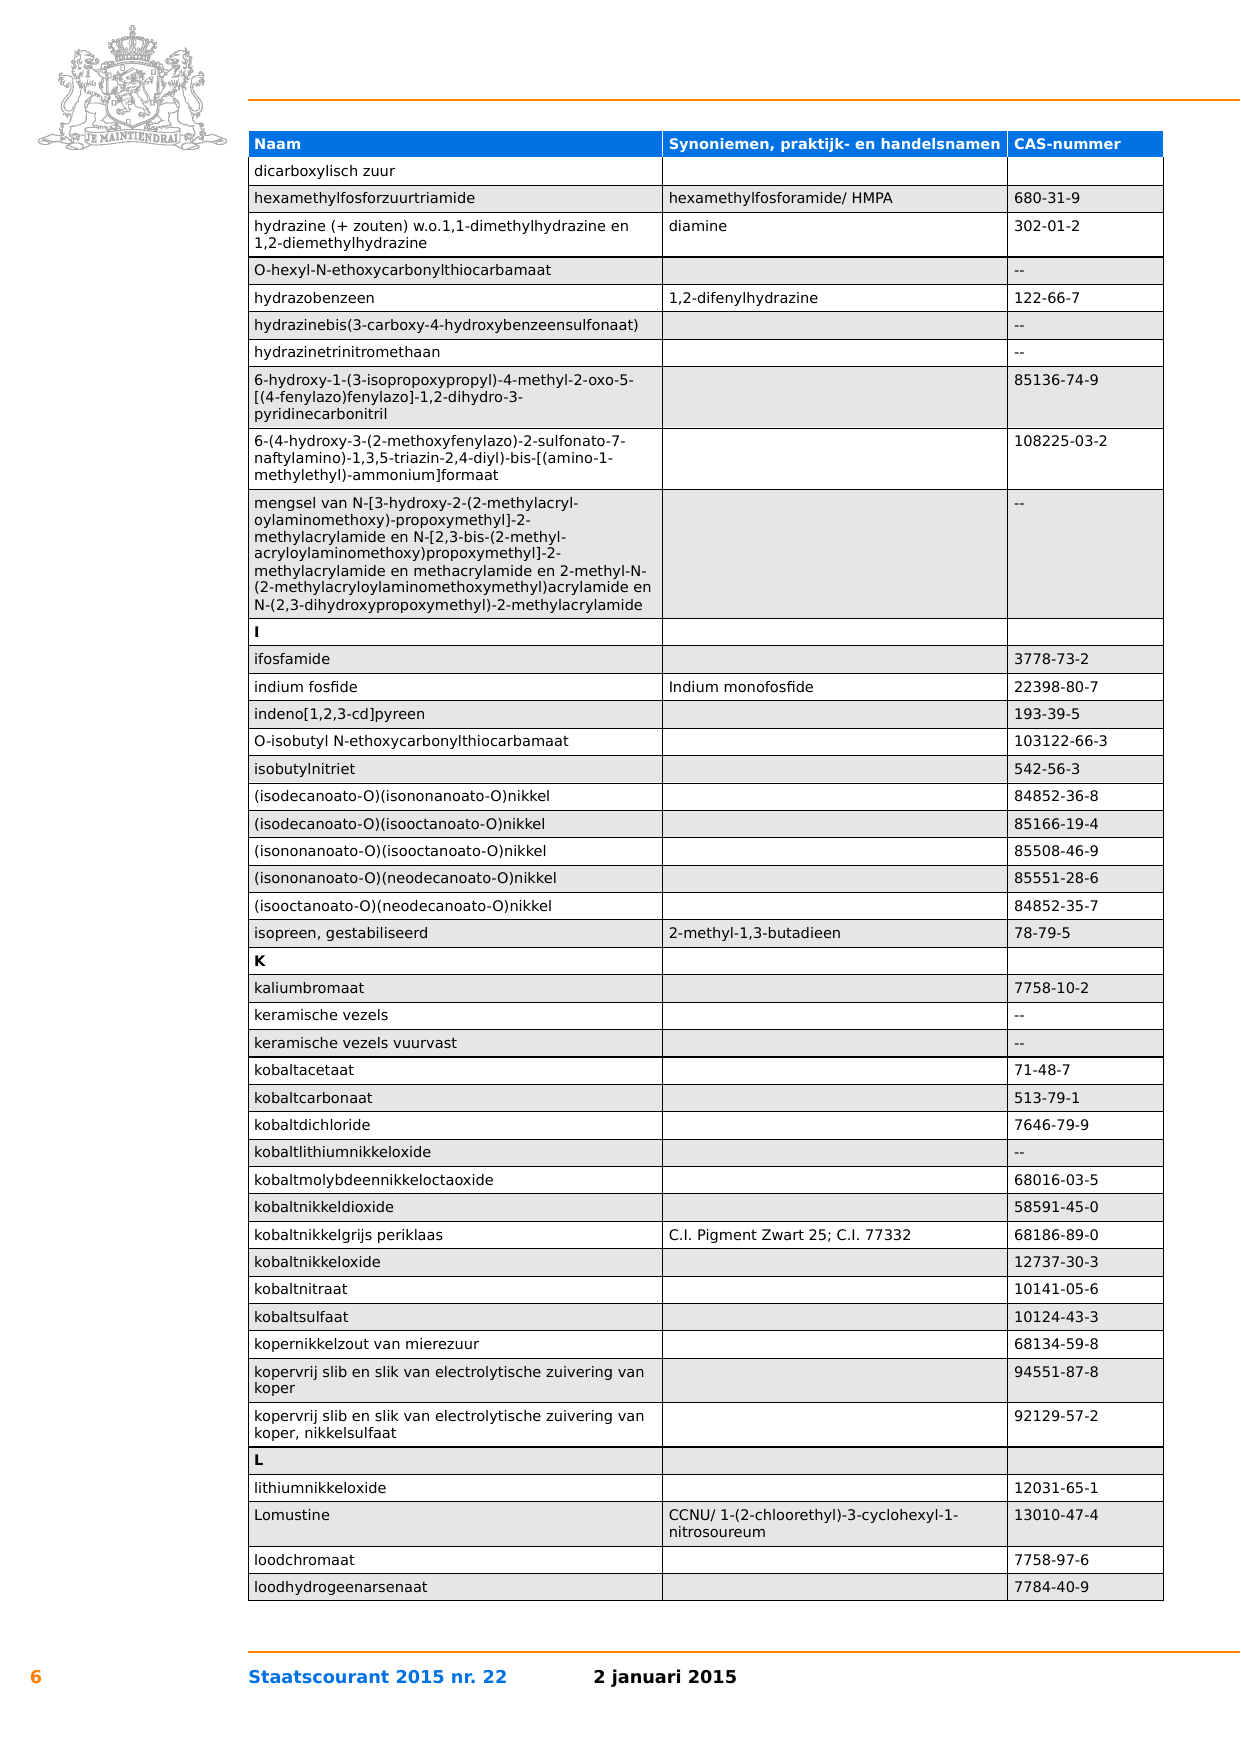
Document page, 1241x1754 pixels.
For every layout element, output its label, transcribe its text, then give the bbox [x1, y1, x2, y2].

table_cell lithiumnikkeloxide [249, 1475, 662, 1501]
table_cell 68016-03-5 [1008, 1167, 1163, 1193]
table_cell kobaltmolybdeennikkeloctaoxide [249, 1167, 662, 1193]
table_cell I [249, 619, 662, 645]
table_cell kobaltacetaat [249, 1058, 662, 1084]
table_cell 108225-03-2 [1008, 429, 1163, 489]
table_header Naam [249, 131, 662, 157]
table_cell hydrazobenzeen [249, 285, 662, 311]
table_cell -- [1008, 312, 1163, 339]
table_cell hexamethylfosforzuurtriamide [249, 186, 662, 212]
table_cell -- [1008, 258, 1163, 284]
table_cell isobutylnitriet [249, 756, 662, 782]
table_cell [663, 1112, 1007, 1138]
table_cell 7646-79-9 [1008, 1112, 1163, 1138]
table_cell [663, 1359, 1007, 1402]
table_cell Indium monofosfide [663, 674, 1007, 700]
table_cell 13010-47-4 [1008, 1502, 1163, 1546]
table_cell [663, 756, 1007, 782]
table_cell [663, 948, 1007, 974]
table_cell (isooctanoato-O)(neodecanoato-O)nikkel [249, 893, 662, 919]
table_cell hydrazinebis(3-carboxy-4-hydroxybenzeen­sulfonaat) [249, 312, 662, 339]
table_cell 10141-05-6 [1008, 1277, 1163, 1303]
table_cell 193-39-5 [1008, 701, 1163, 728]
table_cell -- [1008, 1140, 1163, 1166]
table_cell 513-79-1 [1008, 1085, 1163, 1111]
table_cell [663, 1448, 1007, 1474]
picture [38, 25, 227, 150]
table_cell mengsel van N-[3-hydroxy-2-(2-methylacryl-oylaminomethoxy)-propoxymethyl]-2-methylacrylamide en N-[2,3-bis-(2-methyl­acryloylaminomethoxy)propoxymethyl]-2-methylacrylamide en methacrylamide en 2-methyl-N-(2-methylacryloylaminomethoxymethyl)acrylamide en N-(2,3-dihydroxypropoxymethyl)-2-methylacrylamide [249, 490, 662, 618]
table_cell [663, 646, 1007, 673]
table_cell kobaltdichloride [249, 1112, 662, 1138]
table_cell -- [1008, 1003, 1163, 1029]
table_cell [1008, 948, 1163, 974]
table_cell [663, 1140, 1007, 1166]
table_cell 84852-35-7 [1008, 893, 1163, 919]
table_cell -- [1008, 490, 1163, 618]
table_cell diamine [663, 213, 1007, 256]
table_cell kopernikkelzout van mierezuur [249, 1331, 662, 1358]
table_cell 85508-46-9 [1008, 838, 1163, 864]
table_cell 85166-19-4 [1008, 811, 1163, 837]
table_cell 92129-57-2 [1008, 1403, 1163, 1446]
table_cell 12031-65-1 [1008, 1475, 1163, 1501]
table_cell 94551-87-8 [1008, 1359, 1163, 1402]
table_cell [1008, 619, 1163, 645]
table_cell [663, 1403, 1007, 1446]
table_cell kobaltnitraat [249, 1277, 662, 1303]
table_cell [1008, 158, 1163, 185]
table_cell (isodecanoato-O)(isononanoato-O)nikkel [249, 784, 662, 810]
table_cell kobaltnikkeloxide [249, 1249, 662, 1276]
table_cell hydrazine (+ zouten) w.o.1,1-dimethylhydrazine en 1,2-diemethylhydrazine [249, 213, 662, 256]
table_cell 122-66-7 [1008, 285, 1163, 311]
table_cell [663, 367, 1007, 427]
table_cell 71-48-7 [1008, 1058, 1163, 1084]
table_cell [663, 1547, 1007, 1573]
table_cell 22398-80-7 [1008, 674, 1163, 700]
table_cell [663, 312, 1007, 339]
table_header CAS-nummer [1008, 131, 1163, 157]
table_cell [663, 1475, 1007, 1501]
table_header Synoniemen, praktijk- en handelsnamen [663, 131, 1007, 157]
table_cell indeno[1,2,3-cd]pyreen [249, 701, 662, 728]
table_cell 2-methyl-1,3-butadieen [663, 920, 1007, 947]
table_cell 12737-30-3 [1008, 1249, 1163, 1276]
table_cell 680-31-9 [1008, 186, 1163, 212]
table_cell Lomustine [249, 1502, 662, 1546]
table_cell 3778-73-2 [1008, 646, 1163, 673]
table_cell [663, 429, 1007, 489]
table_cell [663, 1167, 1007, 1193]
table_cell kobaltlithiumnikkeloxide [249, 1140, 662, 1166]
table_cell 84852-36-8 [1008, 784, 1163, 810]
table_cell 7758-10-2 [1008, 975, 1163, 1002]
table_cell [663, 1249, 1007, 1276]
table_cell hydrazinetrinitromethaan [249, 340, 662, 366]
table_cell [663, 1194, 1007, 1221]
table_cell 68186-89-0 [1008, 1222, 1163, 1248]
table_cell ifosfamide [249, 646, 662, 673]
table_cell L [249, 1448, 662, 1474]
table_cell CCNU/ 1-(2-chloorethyl)-3-cyclohexyl-1-nitrosoureum [663, 1502, 1007, 1546]
table_cell keramische vezels [249, 1003, 662, 1029]
table_cell loodhydrogeenarsenaat [249, 1574, 662, 1600]
table_cell [663, 258, 1007, 284]
table_cell 542-56-3 [1008, 756, 1163, 782]
table_cell 103122-66-3 [1008, 729, 1163, 755]
table_cell kobaltcarbonaat [249, 1085, 662, 1111]
table_cell C.I. Pigment Zwart 25; C.I. 77332 [663, 1222, 1007, 1248]
table_cell dicarboxylisch zuur [249, 158, 662, 185]
table_cell 68134-59-8 [1008, 1331, 1163, 1358]
table_cell kopervrij slib en slik van electrolytische zuivering van koper, nikkelsulfaat [249, 1403, 662, 1446]
table_cell hexamethylfosforamide/ HMPA [663, 186, 1007, 212]
table_cell [663, 701, 1007, 728]
table_cell [663, 1030, 1007, 1056]
table_cell 58591-45-0 [1008, 1194, 1163, 1221]
table_cell O-hexyl-N-ethoxycarbonylthiocarbamaat [249, 258, 662, 284]
table_cell [663, 975, 1007, 1002]
table_cell kaliumbromaat [249, 975, 662, 1002]
table_cell -- [1008, 340, 1163, 366]
table_cell isopreen, gestabiliseerd [249, 920, 662, 947]
table_cell 6-(4-hydroxy-3-(2-methoxyfenylazo)-2-sulfonato-7-naftylamino)-1,3,5-triazin-2,4-diyl)-bis-[(amino-1-methylethyl)-ammonium]formaat [249, 429, 662, 489]
table_cell indium fosfide [249, 674, 662, 700]
table_cell 85551-28-6 [1008, 866, 1163, 892]
table_cell (isononanoato-O)(isooctanoato-O)nikkel [249, 838, 662, 864]
table_cell [663, 619, 1007, 645]
table_cell [663, 866, 1007, 892]
table_cell 78-79-5 [1008, 920, 1163, 947]
table_cell [663, 811, 1007, 837]
table_cell [663, 1304, 1007, 1330]
table_cell 7784-40-9 [1008, 1574, 1163, 1600]
table_cell [663, 1085, 1007, 1111]
table_cell 6-hydroxy-1-(3-isopropoxypropyl)-4-methyl-2-oxo-5-[(4-fenylazo)fenylazo]-1,2-dihydro-3-pyridinecarbonitril [249, 367, 662, 427]
table_cell [663, 729, 1007, 755]
table_cell 10124-43-3 [1008, 1304, 1163, 1330]
table_cell [663, 1574, 1007, 1600]
table_cell kobaltnikkelgrijs periklaas [249, 1222, 662, 1248]
table_cell [663, 158, 1007, 185]
table_cell kobaltnikkeldioxide [249, 1194, 662, 1221]
table_cell K [249, 948, 662, 974]
table_cell 1,2-difenylhydrazine [663, 285, 1007, 311]
table_cell [663, 784, 1007, 810]
table_cell kobaltsulfaat [249, 1304, 662, 1330]
table_cell keramische vezels vuurvast [249, 1030, 662, 1056]
table_cell (isononanoato-O)(neodecanoato-O)nikkel [249, 866, 662, 892]
table_cell [663, 893, 1007, 919]
table_cell loodchromaat [249, 1547, 662, 1573]
table_cell -- [1008, 1030, 1163, 1056]
table_cell 302-01-2 [1008, 213, 1163, 256]
table_cell [663, 490, 1007, 618]
table_cell 7758-97-6 [1008, 1547, 1163, 1573]
table_cell [663, 1058, 1007, 1084]
table_cell [663, 838, 1007, 864]
table_cell [663, 1331, 1007, 1358]
table_cell 85136-74-9 [1008, 367, 1163, 427]
table_cell [663, 1003, 1007, 1029]
table_cell O-isobutyl N-ethoxycarbonylthiocarbamaat [249, 729, 662, 755]
table_cell kopervrij slib en slik van electrolytische zuivering van koper [249, 1359, 662, 1402]
table_cell [663, 1277, 1007, 1303]
table_cell [663, 340, 1007, 366]
table_cell (isodecanoato-O)(isooctanoato-O)nikkel [249, 811, 662, 837]
table_cell [1008, 1448, 1163, 1474]
